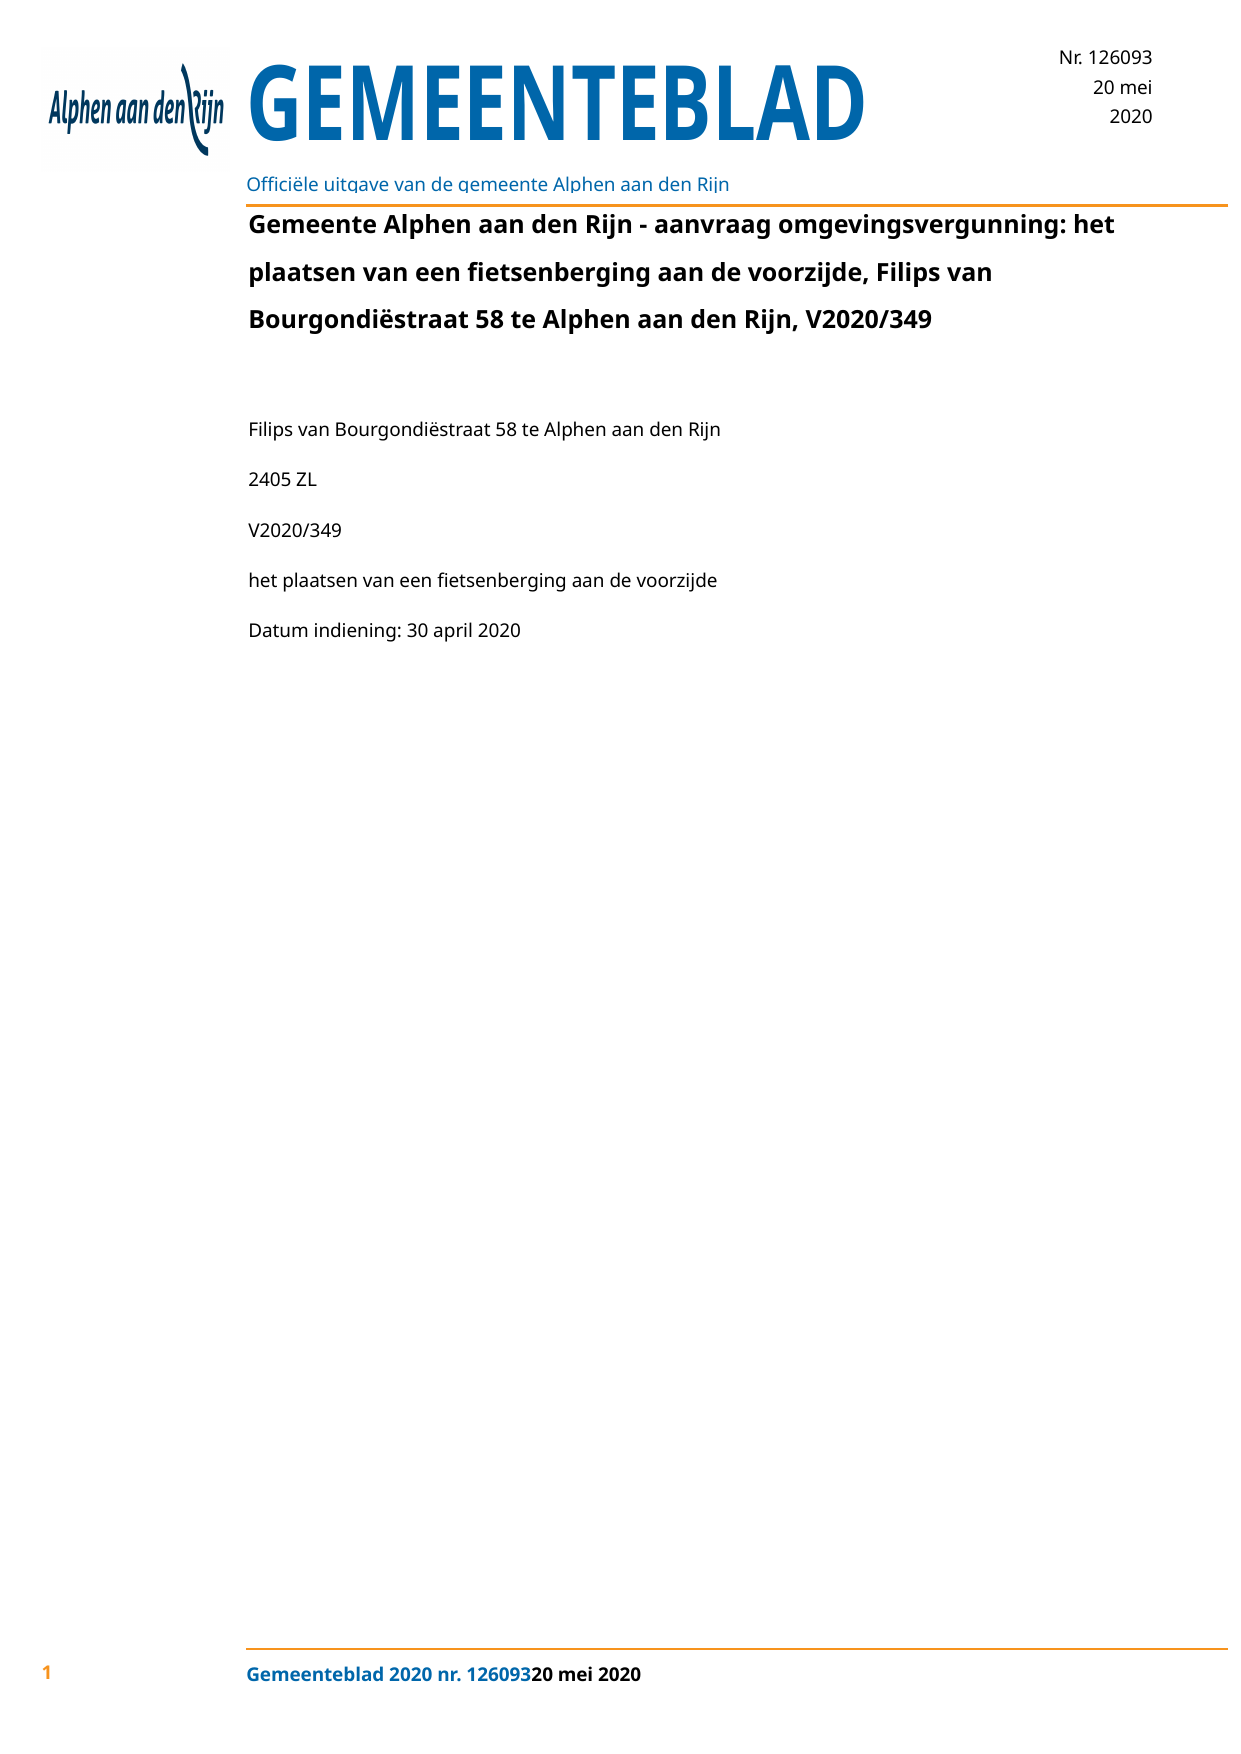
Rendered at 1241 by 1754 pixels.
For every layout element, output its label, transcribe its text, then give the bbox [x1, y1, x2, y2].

text 2405 ZL [248, 466, 1152, 492]
text Datum indiening: 30 april 2020 [248, 618, 1152, 643]
text Gemeente Alphen aan den Rijn - aanvraag omgevingsvergunning: het plaatsen van een fietsenberging aan de voorzijde, Filips van Bourgondiëstraat 58 te Alphen aan den Rijn, V2020/349 [248, 207, 1152, 336]
text het plaatsen van een fietsenberging aan de voorzijde [248, 567, 1152, 593]
picture [41, 47, 231, 172]
text V2020/349 [248, 517, 1152, 542]
text Filips van Bourgondiëstraat 58 te Alphen aan den Rijn [248, 416, 1152, 442]
